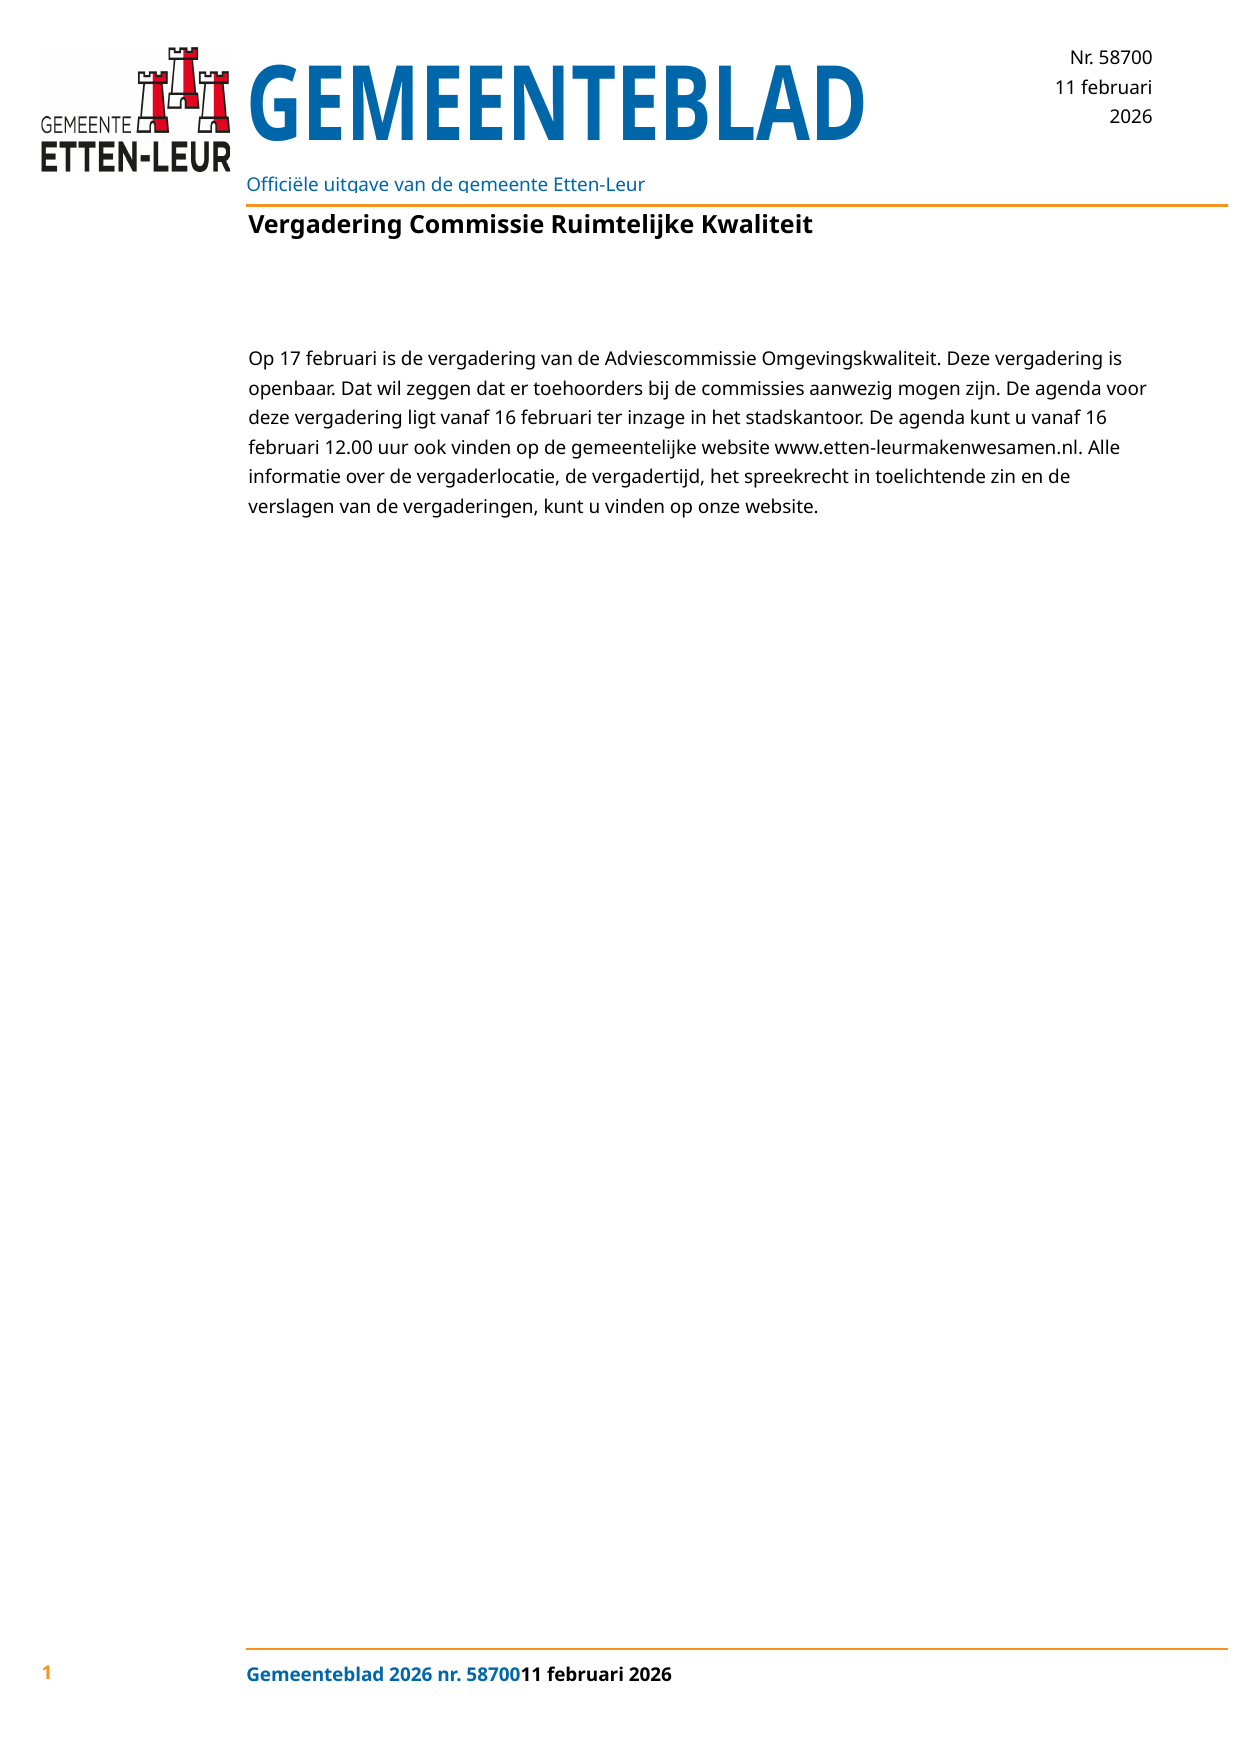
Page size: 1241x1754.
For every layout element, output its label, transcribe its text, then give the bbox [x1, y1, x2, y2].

text Op 17 februari is de vergadering van de Adviescommissie Omgevingskwaliteit. Deze vergadering is openbaar. Dat wil zeggen dat er toehoorders bij de commissies aanwezig mogen zijn. De agenda voor deze vergadering ligt vanaf 16 februari ter inzage in het stadskantoor. De agenda kunt u vanaf 16 februari 12.00 uur ook vinden op de gemeentelijke website www.etten-leurmakenwesamen.nl. Alle informatie over de vergaderlocatie, de vergadertijd, het spreekrecht in toelichtende zin en de verslagen van de vergaderingen, kunt u vinden op onze website. [248, 345, 1152, 519]
picture [41, 47, 231, 172]
text Vergadering Commissie Ruimtelijke Kwaliteit [248, 207, 1152, 241]
